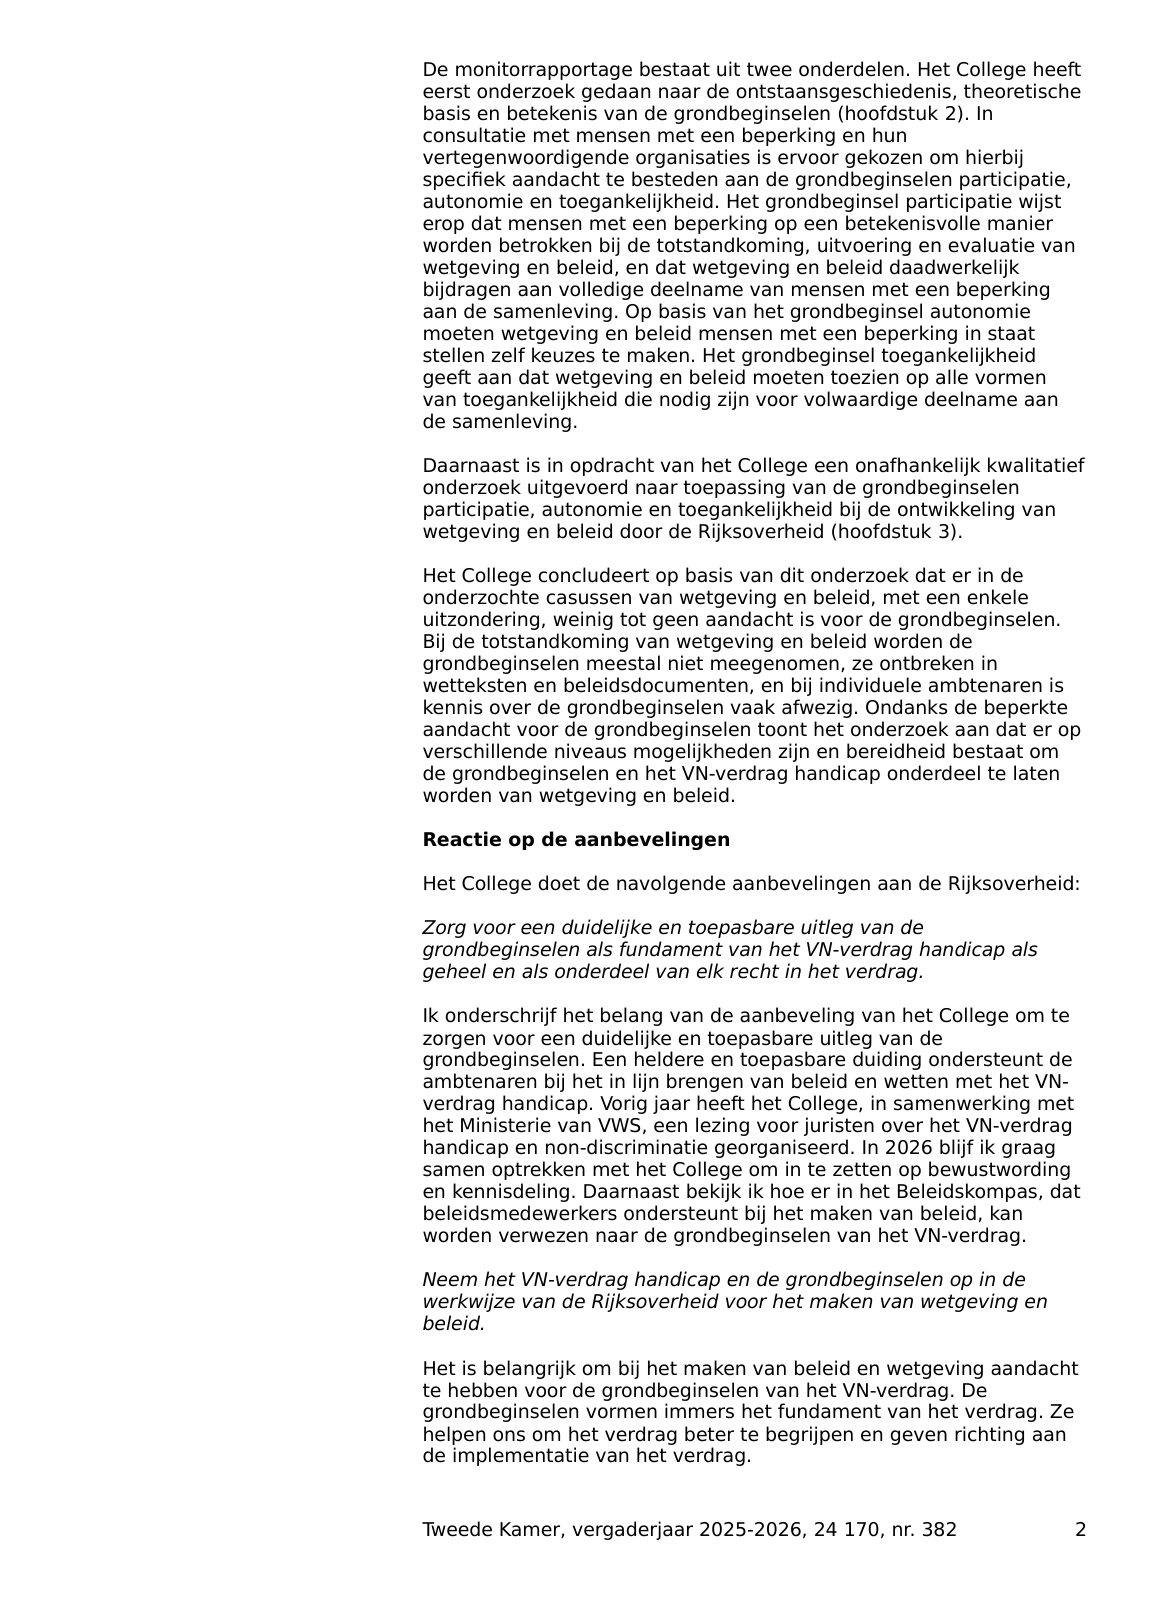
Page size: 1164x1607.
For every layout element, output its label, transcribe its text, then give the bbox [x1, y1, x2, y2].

text Daarnaast is in opdracht van het College een onafhankelijk kwalitatief onderzoek uitgevoerd naar toepassing van de grondbeginselen participatie, autonomie en toegankelijkheid bij de ontwikkeling van wetgeving en beleid door de Rijksoverheid (hoofdstuk 3). [422, 455, 1087, 543]
text Zorg voor een duidelijke en toepasbare uitleg van de grondbeginselen als fundament van het VN-verdrag handicap als geheel en als onderdeel van elk recht in het verdrag. [422, 917, 1087, 983]
text Het College concludeert op basis van dit onderzoek dat er in de onderzochte casussen van wetgeving en beleid, met een enkele uitzondering, weinig tot geen aandacht is voor de grondbeginselen. Bij de totstandkoming van wetgeving en beleid worden de grondbeginselen meestal niet meegenomen, ze ontbreken in wetteksten en beleidsdocumenten, en bij individuele ambtenaren is kennis over de grondbeginselen vaak afwezig. Ondanks de beperkte aandacht voor de grondbeginselen toont het onderzoek aan dat er op verschillende niveaus mogelijkheden zijn en bereidheid bestaat om de grondbeginselen en het VN-verdrag handicap onderdeel te laten worden van wetgeving en beleid. [422, 565, 1087, 807]
text Het is belangrijk om bij het maken van beleid en wetgeving aandacht te hebben voor de grondbeginselen van het VN-verdrag. De grondbeginselen vormen immers het fundament van het verdrag. Ze helpen ons om het verdrag beter te begrijpen en geven richting aan de implementatie van het verdrag. [422, 1357, 1087, 1467]
subtitle Reactie op de aanbevelingen [422, 829, 1087, 851]
text Het College doet de navolgende aanbevelingen aan de Rijksoverheid: [422, 873, 1087, 895]
text Neem het VN-verdrag handicap en de grondbeginselen op in de werkwijze van de Rijksoverheid voor het maken van wetgeving en beleid. [422, 1269, 1087, 1335]
text Ik onderschrijf het belang van de aanbeveling van het College om te zorgen voor een duidelijke en toepasbare uitleg van de grondbeginselen. Een heldere en toepasbare duiding ondersteunt de ambtenaren bij het in lijn brengen van beleid en wetten met het VN-verdrag handicap. Vorig jaar heeft het College, in samenwerking met het Ministerie van VWS, een lezing voor juristen over het VN-verdrag handicap en non-discriminatie georganiseerd. In 2026 blijf ik graag samen optrekken met het College om in te zetten op bewustwording en kennisdeling. Daarnaast bekijk ik hoe er in het Beleidskompas, dat beleidsmedewerkers ondersteunt bij het maken van beleid, kan worden verwezen naar de grondbeginselen van het VN-verdrag. [422, 1005, 1087, 1247]
text De monitorrapportage bestaat uit twee onderdelen. Het College heeft eerst onderzoek gedaan naar de ontstaansgeschiedenis, theoretische basis en betekenis van de grondbeginselen (hoofdstuk 2). In consultatie met mensen met een beperking en hun vertegenwoordigende organisaties is ervoor gekozen om hierbij specifiek aandacht te besteden aan de grondbeginselen participatie, autonomie en toegankelijkheid. Het grondbeginsel participatie wijst erop dat mensen met een beperking op een betekenisvolle manier worden betrokken bij de totstandkoming, uitvoering en evaluatie van wetgeving en beleid, en dat wetgeving en beleid daadwerkelijk bijdragen aan volledige deelname van mensen met een beperking aan de samenleving. Op basis van het grondbeginsel autonomie moeten wetgeving en beleid mensen met een beperking in staat stellen zelf keuzes te maken. Het grondbeginsel toegankelijkheid geeft aan dat wetgeving en beleid moeten toezien op alle vormen van toegankelijkheid die nodig zijn voor volwaardige deelname aan de samenleving. [422, 59, 1087, 433]
